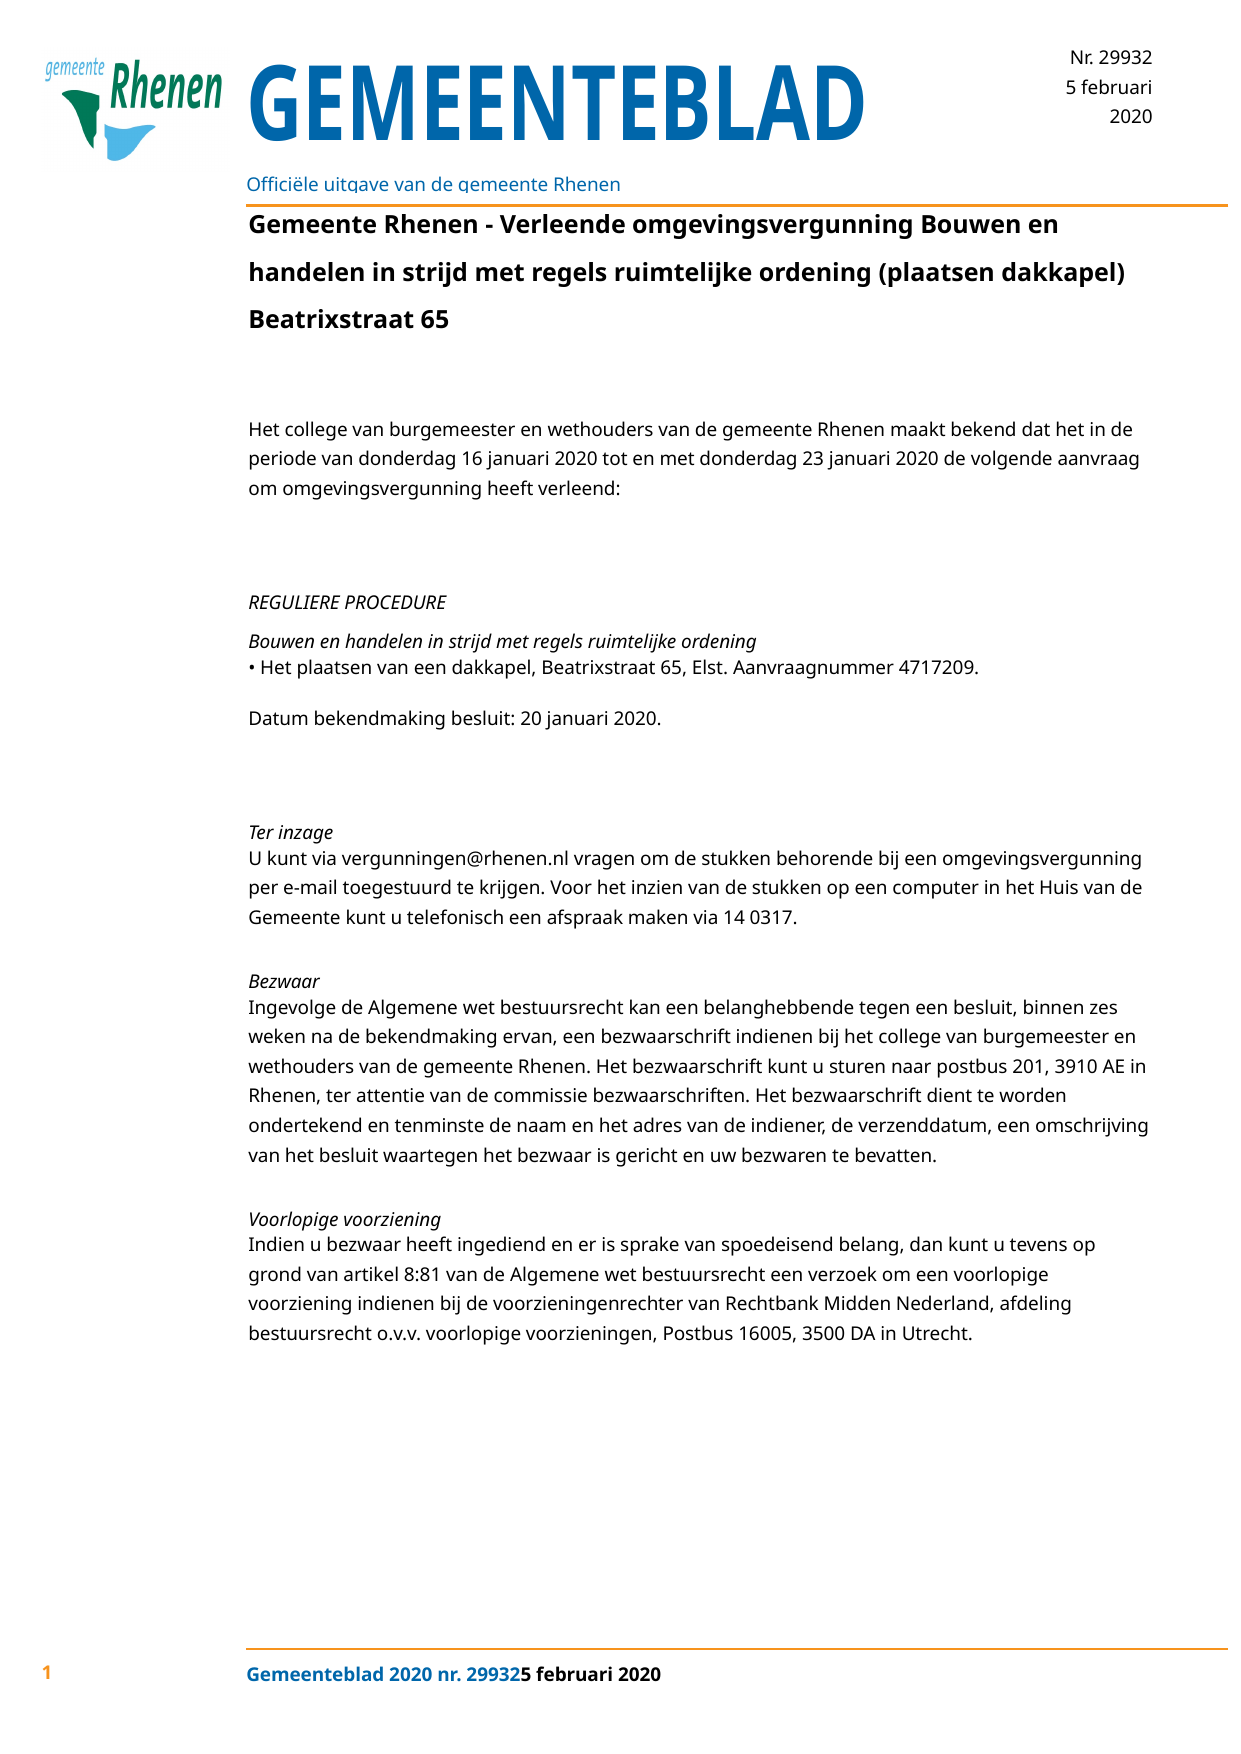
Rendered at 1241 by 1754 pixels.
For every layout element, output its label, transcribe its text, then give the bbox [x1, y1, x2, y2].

text Voorlopige voorziening [248, 1206, 1152, 1231]
text Gemeente Rhenen - Verleende omgevingsvergunning Bouwen en handelen in strijd met regels ruimtelijke ordening (plaatsen dakkapel) Beatrixstraat 65 [248, 207, 1152, 336]
text Bezwaar [248, 968, 1152, 994]
text Ingevolge de Algemene wet bestuursrecht kan een belanghebbende tegen een besluit, binnen zes weken na de bekendmaking ervan, een bezwaarschrift indienen bij het college van burgemeester en wethouders van de gemeente Rhenen. Het bezwaarschrift kunt u sturen naar postbus 201, 3910 AE in Rhenen, ter attentie van de commissie bezwaarschriften. Het bezwaarschrift dient te worden ondertekend en tenminste de naam en het adres van de indiener, de verzenddatum, een omschrijving van het besluit waartegen het bezwaar is gericht en uw bezwaren te bevatten. [248, 994, 1152, 1167]
picture [41, 47, 231, 172]
text Indien u bezwaar heeft ingediend en er is sprake van spoedeisend belang, dan kunt u tevens op grond van artikel 8:81 van de Algemene wet bestuursrecht een verzoek om een voorlopige voorziening indienen bij de voorzieningenrechter van Rechtbank Midden Nederland, afdeling bestuursrecht o.v.v. voorlopige voorzieningen, Postbus 16005, 3500 DA in Utrecht. [248, 1231, 1152, 1346]
text Datum bekendmaking besluit: 20 januari 2020. [248, 705, 1152, 731]
text U kunt via vergunningen@rhenen.nl vragen om de stukken behorende bij een omgevingsvergunning per e-mail toegestuurd te krijgen. Voor het inzien van de stukken op een computer in het Huis van de Gemeente kunt u telefonisch een afspraak maken via 14 0317. [248, 845, 1152, 930]
text REGULIERE PROCEDURE [248, 589, 1152, 615]
text Bouwen en handelen in strijd met regels ruimtelijke ordening [248, 629, 1152, 654]
text Het college van burgemeester en wethouders van de gemeente Rhenen maakt bekend dat het in de periode van donderdag 16 januari 2020 tot en met donderdag 23 januari 2020 de volgende aanvraag om omgevingsvergunning heeft verleend: [248, 416, 1152, 501]
text Ter inzage [248, 819, 1152, 845]
text • Het plaatsen van een dakkapel, Beatrixstraat 65, Elst. Aanvraagnummer 4717209. [248, 654, 1152, 680]
